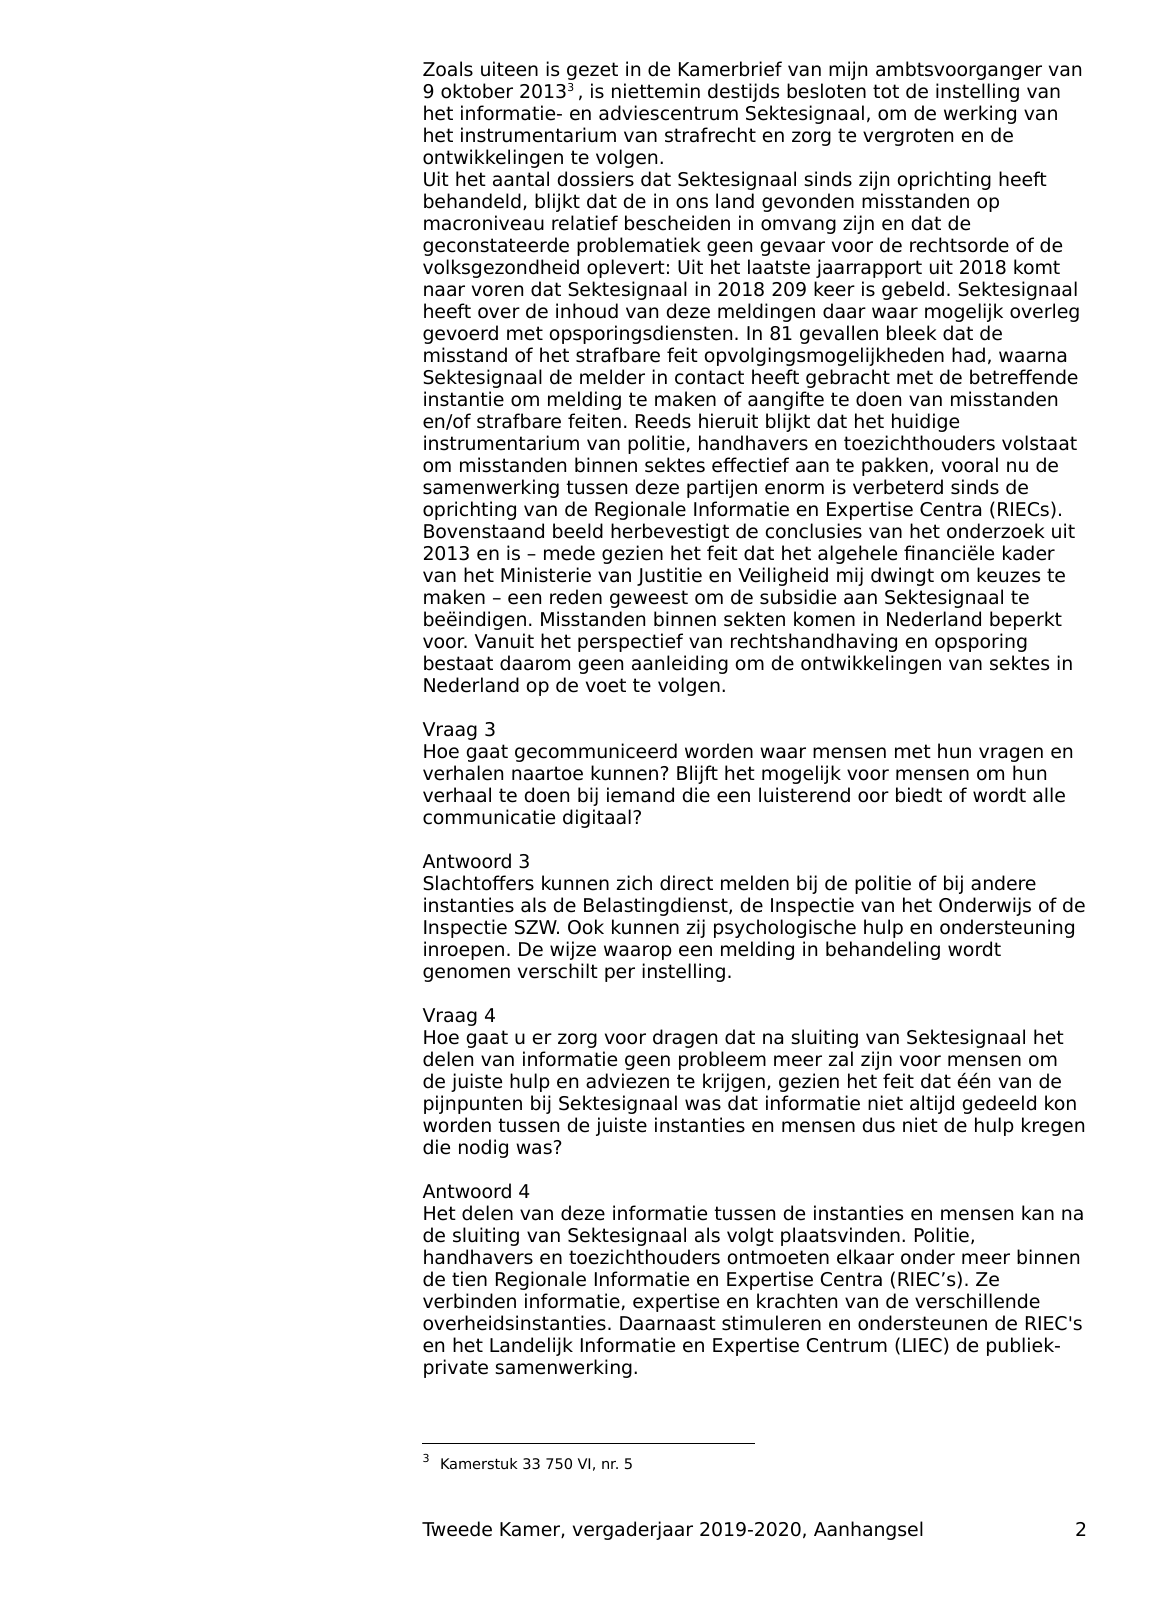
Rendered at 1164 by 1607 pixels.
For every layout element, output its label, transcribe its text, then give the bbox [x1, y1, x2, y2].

text Vraag 3 [422, 719, 1087, 741]
text Antwoord 4 [422, 1181, 1087, 1203]
text Het delen van deze informatie tussen de instanties en mensen kan na de sluiting van Sektesignaal als volgt plaatsvinden. Politie, handhavers en toezichthouders ontmoeten elkaar onder meer binnen de tien Regionale Informatie en Expertise Centra (RIEC’s). Ze verbinden informatie, expertise en krachten van de verschillende overheidsinstanties. Daarnaast stimuleren en ondersteunen de RIEC's en het Landelijk Informatie en Expertise Centrum (LIEC) de publiek-private samenwerking. [422, 1203, 1087, 1379]
text Hoe gaat gecommuniceerd worden waar mensen met hun vragen en verhalen naartoe kunnen? Blijft het mogelijk voor mensen om hun verhaal te doen bij iemand die een luisterend oor biedt of wordt alle communicatie digitaal? [422, 741, 1087, 828]
text Zoals uiteen is gezet in de Kamerbrief van mijn ambtsvoorganger van 9 oktober 2013, is niettemin destijds besloten tot de instelling van het informatie- en adviescentrum Sektesignaal, om de werking van het instrumentarium van strafrecht en zorg te vergroten en de ontwikkelingen te volgen. [422, 59, 1087, 169]
text Uit het aantal dossiers dat Sektesignaal sinds zijn oprichting heeft behandeld, blijkt dat de in ons land gevonden misstanden op macroniveau relatief bescheiden in omvang zijn en dat de geconstateerde problematiek geen gevaar voor de rechtsorde of de volksgezondheid oplevert: Uit het laatste jaarrapport uit 2018 komt naar voren dat Sektesignaal in 2018 209 keer is gebeld. Sektesignaal heeft over de inhoud van deze meldingen daar waar mogelijk overleg gevoerd met opsporingsdiensten. In 81 gevallen bleek dat de misstand of het strafbare feit opvolgingsmogelijkheden had, waarna Sektesignaal de melder in contact heeft gebracht met de betreffende instantie om melding te maken of aangifte te doen van misstanden en/of strafbare feiten. Reeds hieruit blijkt dat het huidige instrumentarium van politie, handhavers en toezichthouders volstaat om misstanden binnen sektes effectief aan te pakken, vooral nu de samenwerking tussen deze partijen enorm is verbeterd sinds de oprichting van de Regionale Informatie en Expertise Centra (RIECs). [422, 169, 1087, 521]
text Antwoord 3 [422, 851, 1087, 873]
text Bovenstaand beeld herbevestigt de conclusies van het onderzoek uit 2013 en is – mede gezien het feit dat het algehele financiële kader van het Ministerie van Justitie en Veiligheid mij dwingt om keuzes te maken – een reden geweest om de subsidie aan Sektesignaal te beëindigen. Misstanden binnen sekten komen in Nederland beperkt voor. Vanuit het perspectief van rechtshandhaving en opsporing bestaat daarom geen aanleiding om de ontwikkelingen van sektes in Nederland op de voet te volgen. [422, 521, 1087, 696]
text Slachtoffers kunnen zich direct melden bij de politie of bij andere instanties als de Belastingdienst, de Inspectie van het Onderwijs of de Inspectie SZW. Ook kunnen zij psychologische hulp en ondersteuning inroepen. De wijze waarop een melding in behandeling wordt genomen verschilt per instelling. [422, 873, 1087, 983]
text Kamerstuk 33 750 VI, nr. 5 [422, 1452, 1087, 1474]
text Hoe gaat u er zorg voor dragen dat na sluiting van Sektesignaal het delen van informatie geen probleem meer zal zijn voor mensen om de juiste hulp en adviezen te krijgen, gezien het feit dat één van de pijnpunten bij Sektesignaal was dat informatie niet altijd gedeeld kon worden tussen de juiste instanties en mensen dus niet de hulp kregen die nodig was? [422, 1027, 1087, 1159]
text Vraag 4 [422, 1005, 1087, 1027]
